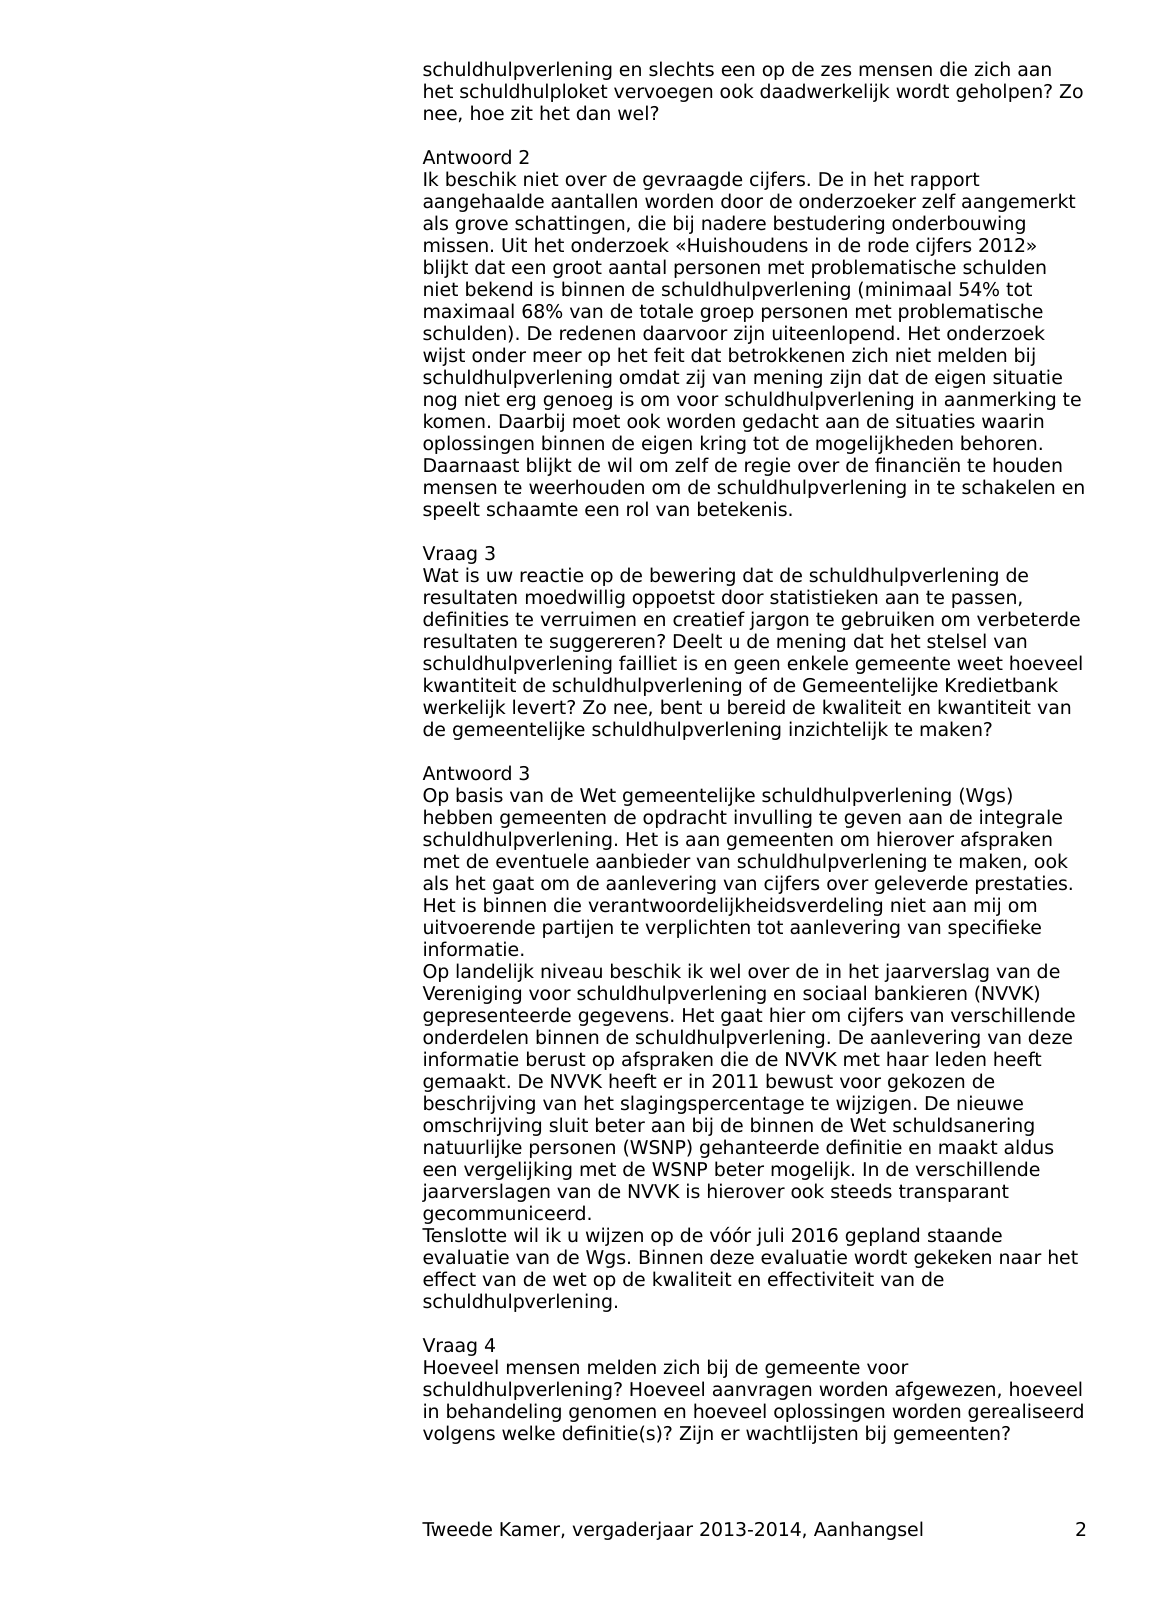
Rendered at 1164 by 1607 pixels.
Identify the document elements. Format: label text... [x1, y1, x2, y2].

text Op landelijk niveau beschik ik wel over de in het jaarverslag van de Vereniging voor schuldhulpverlening en sociaal bankieren (NVVK) gepresenteerde gegevens. Het gaat hier om cijfers van verschillende onderdelen binnen de schuldhulpverlening. De aanlevering van deze informatie berust op afspraken die de NVVK met haar leden heeft gemaakt. De NVVK heeft er in 2011 bewust voor gekozen de beschrijving van het slagingspercentage te wijzigen. De nieuwe omschrijving sluit beter aan bij de binnen de Wet schuldsanering natuurlijke personen (WSNP) gehanteerde definitie en maakt aldus een vergelijking met de WSNP beter mogelijk. In de verschillende jaarverslagen van de NVVK is hierover ook steeds transparant gecommuniceerd. [422, 961, 1087, 1224]
text Ik beschik niet over de gevraagde cijfers. De in het rapport aangehaalde aantallen worden door de onderzoeker zelf aangemerkt als grove schattingen, die bij nadere bestudering onderbouwing missen. Uit het onderzoek «Huishoudens in de rode cijfers 2012» blijkt dat een groot aantal personen met problematische schulden niet bekend is binnen de schuldhulpverlening (minimaal 54% tot maximaal 68% van de totale groep personen met problematische schulden). De redenen daarvoor zijn uiteenlopend. Het onderzoek wijst onder meer op het feit dat betrokkenen zich niet melden bij schuldhulpverlening omdat zij van mening zijn dat de eigen situatie nog niet erg genoeg is om voor schuldhulpverlening in aanmerking te komen. Daarbij moet ook worden gedacht aan de situaties waarin oplossingen binnen de eigen kring tot de mogelijkheden behoren. Daarnaast blijkt de wil om zelf de regie over de financiën te houden mensen te weerhouden om de schuldhulpverlening in te schakelen en speelt schaamte een rol van betekenis. [422, 169, 1087, 521]
text Antwoord 3 [422, 763, 1087, 785]
text Tenslotte wil ik u wijzen op de vóór juli 2016 gepland staande evaluatie van de Wgs. Binnen deze evaluatie wordt gekeken naar het effect van de wet op de kwaliteit en effectiviteit van de schuldhulpverlening. [422, 1224, 1087, 1312]
text Vraag 4 [422, 1335, 1087, 1357]
text schuldhulpverlening en slechts een op de zes mensen die zich aan het schuldhulploket vervoegen ook daadwerkelijk wordt geholpen? Zo nee, hoe zit het dan wel? [422, 59, 1087, 125]
text Antwoord 2 [422, 147, 1087, 169]
text Vraag 3 [422, 543, 1087, 565]
text Hoeveel mensen melden zich bij de gemeente voor schuldhulpverlening? Hoeveel aanvragen worden afgewezen, hoeveel in behandeling genomen en hoeveel oplossingen worden gerealiseerd volgens welke definitie(s)? Zijn er wachtlijsten bij gemeenten? [422, 1357, 1087, 1444]
text Wat is uw reactie op de bewering dat de schuldhulpverlening de resultaten moedwillig oppoetst door statistieken aan te passen, definities te verruimen en creatief jargon te gebruiken om verbeterde resultaten te suggereren? Deelt u de mening dat het stelsel van schuldhulpverlening failliet is en geen enkele gemeente weet hoeveel kwantiteit de schuldhulpverlening of de Gemeentelijke Kredietbank werkelijk levert? Zo nee, bent u bereid de kwaliteit en kwantiteit van de gemeentelijke schuldhulpverlening inzichtelijk te maken? [422, 565, 1087, 741]
text Op basis van de Wet gemeentelijke schuldhulpverlening (Wgs) hebben gemeenten de opdracht invulling te geven aan de integrale schuldhulpverlening. Het is aan gemeenten om hierover afspraken met de eventuele aanbieder van schuldhulpverlening te maken, ook als het gaat om de aanlevering van cijfers over geleverde prestaties. Het is binnen die verantwoordelijkheidsverdeling niet aan mij om uitvoerende partijen te verplichten tot aanlevering van specifieke informatie. [422, 785, 1087, 961]
